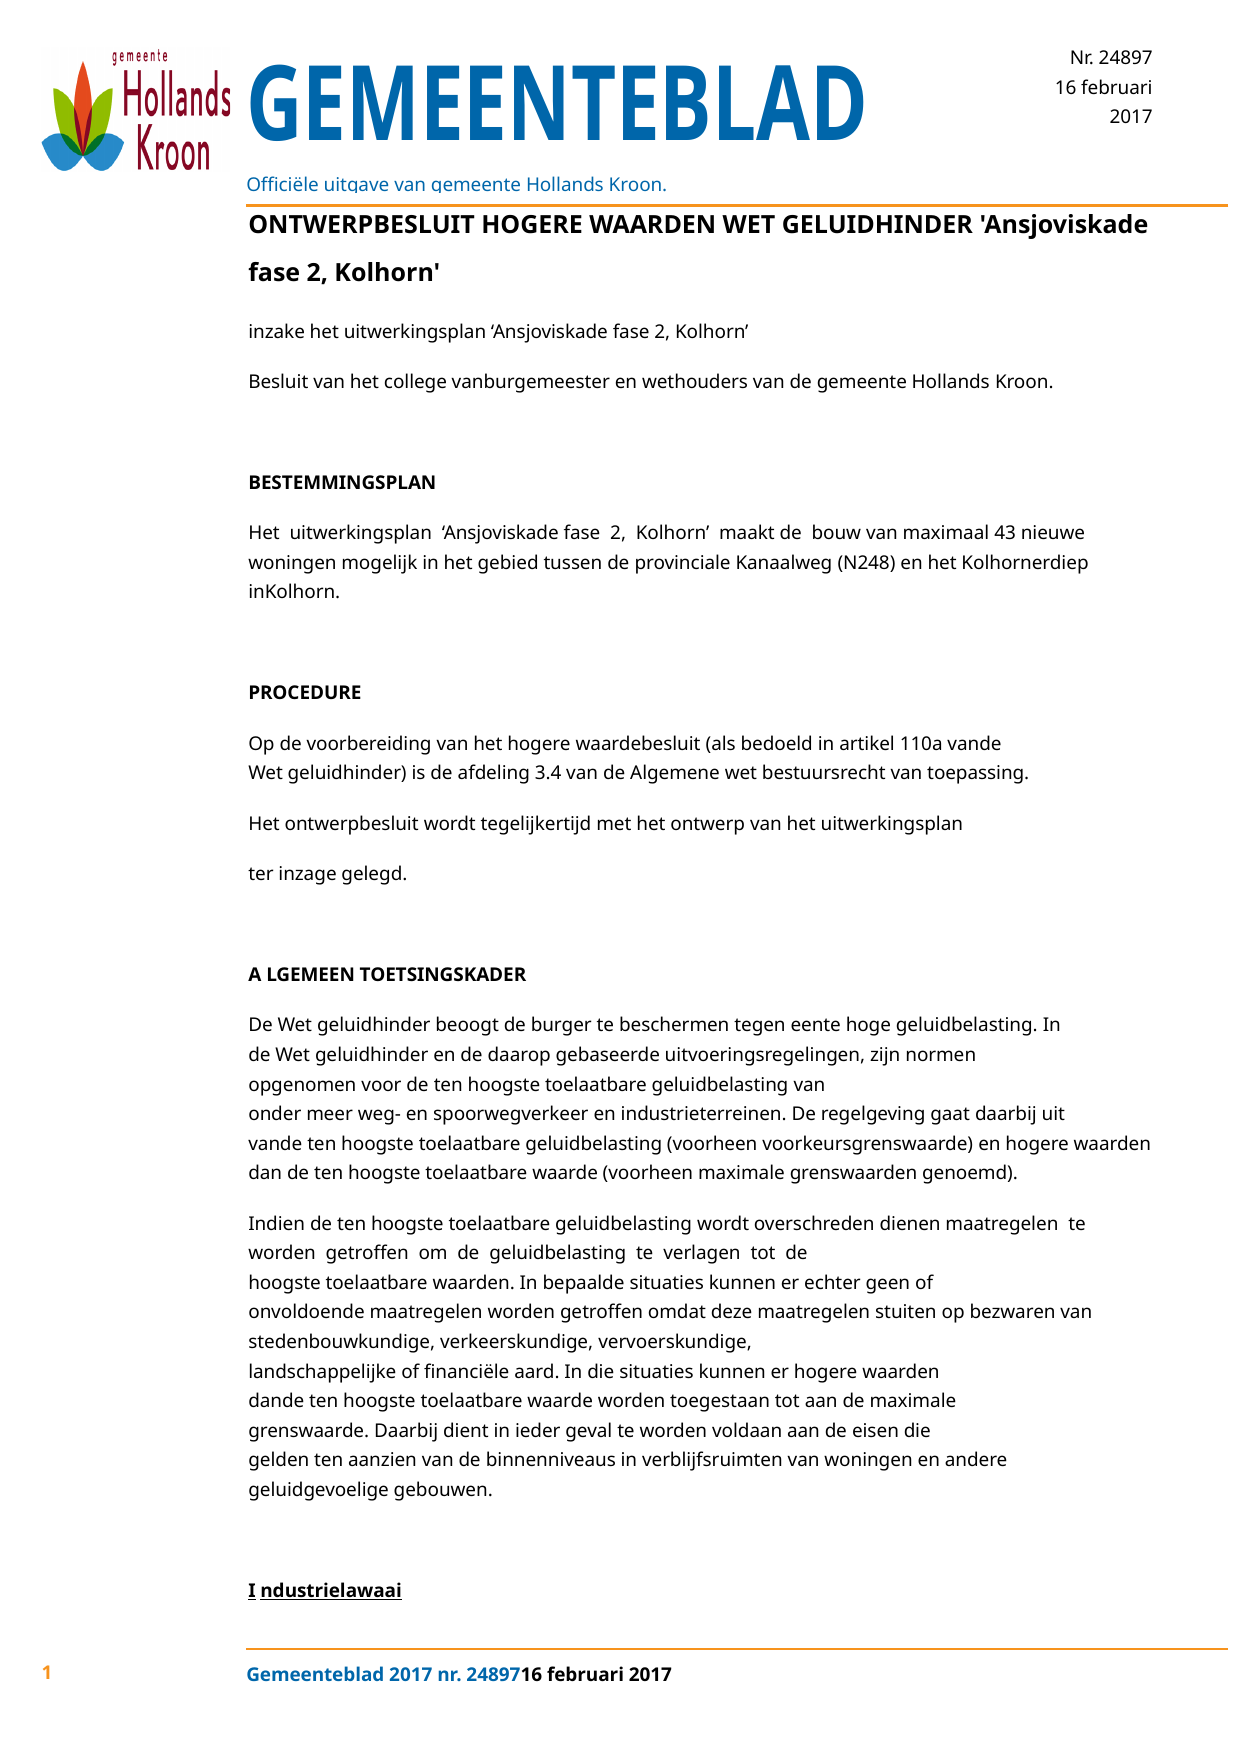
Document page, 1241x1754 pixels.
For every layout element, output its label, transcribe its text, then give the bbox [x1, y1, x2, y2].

text De Wet geluidhinder beoogt de burger te beschermen tegen eente hoge geluidbelasting. In de Wet geluidhinder en de daarop gebaseerde uitvoeringsregelingen, zijn normen opgenomen voor de ten hoogste toelaatbare geluidbelasting van onder meer weg- en spoorwegverkeer en industrieterreinen. De regelgeving gaat daarbij uit vande ten hoogste toelaatbare geluidbelasting (voorheen voorkeursgrenswaarde) en hogere waarden dan de ten hoogste toelaatbare waarde (voorheen maximale grenswaarden genoemd). [248, 1012, 1152, 1185]
text Besluit van het college vanburgemeester en wethouders van de gemeente Hollands Kroon. [248, 368, 1152, 394]
text BESTEMMINGSPLAN [248, 469, 1152, 495]
text inzake het uitwerkingsplan ‘Ansjoviskade fase 2, Kolhorn’ [248, 318, 1152, 344]
text Het ontwerpbesluit wordt tegelijkertijd met het ontwerp van het uitwerkingsplan [248, 810, 1152, 836]
text Indien de ten hoogste toelaatbare geluidbelasting wordt overschreden dienen maatregelen te worden getroffen om de geluidbelasting te verlagen tot de hoogste toelaatbare waarden. In bepaalde situaties kunnen er echter geen of onvoldoende maatregelen worden getroffen omdat deze maatregelen stuiten op bezwaren van stedenbouwkundige, verkeerskundige, vervoerskundige, landschappelijke of financiële aard. In die situaties kunnen er hogere waarden dande ten hoogste toelaatbare waarde worden toegestaan tot aan de maximale grenswaarde. Daarbij dient in ieder geval te worden voldaan aan de eisen die gelden ten aanzien van de binnenniveaus in verblijfsruimten van woningen en andere geluidgevoelige gebouwen. [248, 1210, 1152, 1502]
text ter inzage gelegd. [248, 860, 1152, 886]
text Het uitwerkingsplan ‘Ansjoviskade fase 2, Kolhorn’ maakt de bouw van maximaal 43 nieuwe woningen mogelijk in het gebied tussen de provinciale Kanaalweg (N248) en het Kolhornerdiep inKolhorn. [248, 519, 1152, 604]
text PROCEDURE [248, 679, 1152, 705]
picture [41, 47, 231, 172]
text I ndustrielawaai [248, 1577, 1152, 1603]
text ONTWERPBESLUIT HOGERE WAARDEN WET GELUIDHINDER 'Ansjoviskade fase 2, Kolhorn' [248, 207, 1152, 288]
text A LGEMEEN TOETSINGSKADER [248, 961, 1152, 987]
text Op de voorbereiding van het hogere waardebesluit (als bedoeld in artikel 110a vande Wet geluidhinder) is de afdeling 3.4 van de Algemene wet bestuursrecht van toepassing. [248, 730, 1152, 785]
